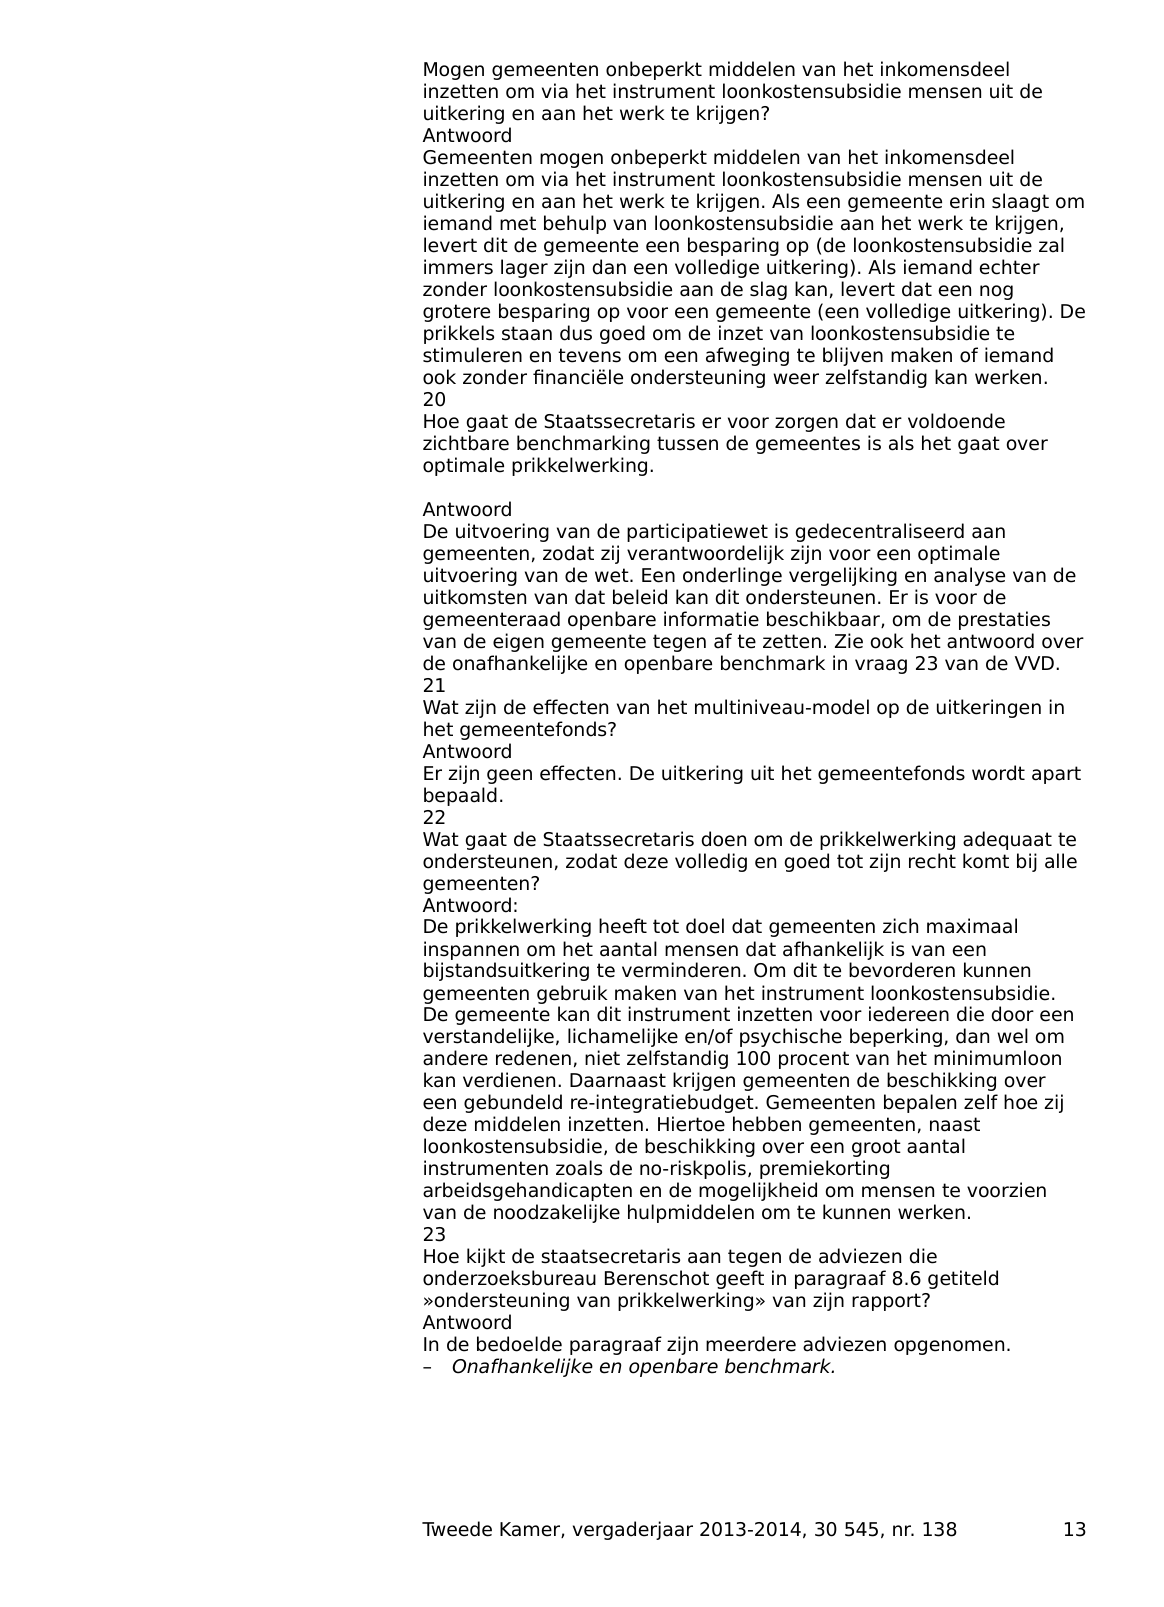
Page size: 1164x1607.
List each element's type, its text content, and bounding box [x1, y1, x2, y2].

text 20 [422, 389, 1087, 411]
text De prikkelwerking heeft tot doel dat gemeenten zich maximaal inspannen om het aantal mensen dat afhankelijk is van een bijstandsuitkering te verminderen. Om dit te bevorderen kunnen gemeenten gebruik maken van het instrument loonkostensubsidie. De gemeente kan dit instrument inzetten voor iedereen die door een verstandelijke, lichamelijke en/of psychische beperking, dan wel om andere redenen, niet zelfstandig 100 procent van het minimumloon kan verdienen. Daarnaast krijgen gemeenten de beschikking over een gebundeld re-integratiebudget. Gemeenten bepalen zelf hoe zij deze middelen inzetten. Hiertoe hebben gemeenten, naast loonkostensubsidie, de beschikking over een groot aantal instrumenten zoals de no-riskpolis, premiekorting arbeidsgehandicapten en de mogelijkheid om mensen te voorzien van de noodzakelijke hulpmiddelen om te kunnen werken. [422, 916, 1087, 1224]
text Wat zijn de effecten van het multiniveau-model op de uitkeringen in het gemeentefonds? [422, 697, 1087, 741]
text 23 [422, 1224, 1087, 1246]
text Er zijn geen effecten. De uitkering uit het gemeentefonds wordt apart bepaald. [422, 763, 1087, 807]
text In de bedoelde paragraaf zijn meerdere adviezen opgenomen. [422, 1334, 1087, 1356]
text Antwoord [422, 125, 1087, 147]
text De uitvoering van de participatiewet is gedecentraliseerd aan gemeenten, zodat zij verantwoordelijk zijn voor een optimale uitvoering van de wet. Een onderlinge vergelijking en analyse van de uitkomsten van dat beleid kan dit ondersteunen. Er is voor de gemeenteraad openbare informatie beschikbaar, om de prestaties van de eigen gemeente tegen af te zetten. Zie ook het antwoord over de onafhankelijke en openbare benchmark in vraag 23 van de VVD. [422, 521, 1087, 675]
text Antwoord [422, 741, 1087, 763]
text 22 [422, 807, 1087, 828]
text Hoe kijkt de staatsecretaris aan tegen de adviezen die onderzoeksbureau Berenschot geeft in paragraaf 8.6 getiteld »ondersteuning van prikkelwerking» van zijn rapport? [422, 1246, 1087, 1312]
text Wat gaat de Staatssecretaris doen om de prikkelwerking adequaat te ondersteunen, zodat deze volledig en goed tot zijn recht komt bij alle gemeenten? [422, 828, 1087, 894]
text Gemeenten mogen onbeperkt middelen van het inkomensdeel inzetten om via het instrument loonkostensubsidie mensen uit de uitkering en aan het werk te krijgen. Als een gemeente erin slaagt om iemand met behulp van loonkostensubsidie aan het werk te krijgen, levert dit de gemeente een besparing op (de loonkostensubsidie zal immers lager zijn dan een volledige uitkering). Als iemand echter zonder loonkostensubsidie aan de slag kan, levert dat een nog grotere besparing op voor een gemeente (een volledige uitkering). De prikkels staan dus goed om de inzet van loonkostensubsidie te stimuleren en tevens om een afweging te blijven maken of iemand ook zonder financiële ondersteuning weer zelfstandig kan werken. [422, 147, 1087, 389]
text Antwoord [422, 499, 1087, 521]
text Hoe gaat de Staatssecretaris er voor zorgen dat er voldoende zichtbare benchmarking tussen de gemeentes is als het gaat over optimale prikkelwerking. [422, 411, 1087, 477]
text Antwoord [422, 1312, 1087, 1334]
text 21 [422, 675, 1087, 697]
text – Onafhankelijke en openbare benchmark. [422, 1356, 1087, 1378]
text Antwoord: [422, 894, 1087, 916]
text Mogen gemeenten onbeperkt middelen van het inkomensdeel inzetten om via het instrument loonkostensubsidie mensen uit de uitkering en aan het werk te krijgen? [422, 59, 1087, 125]
